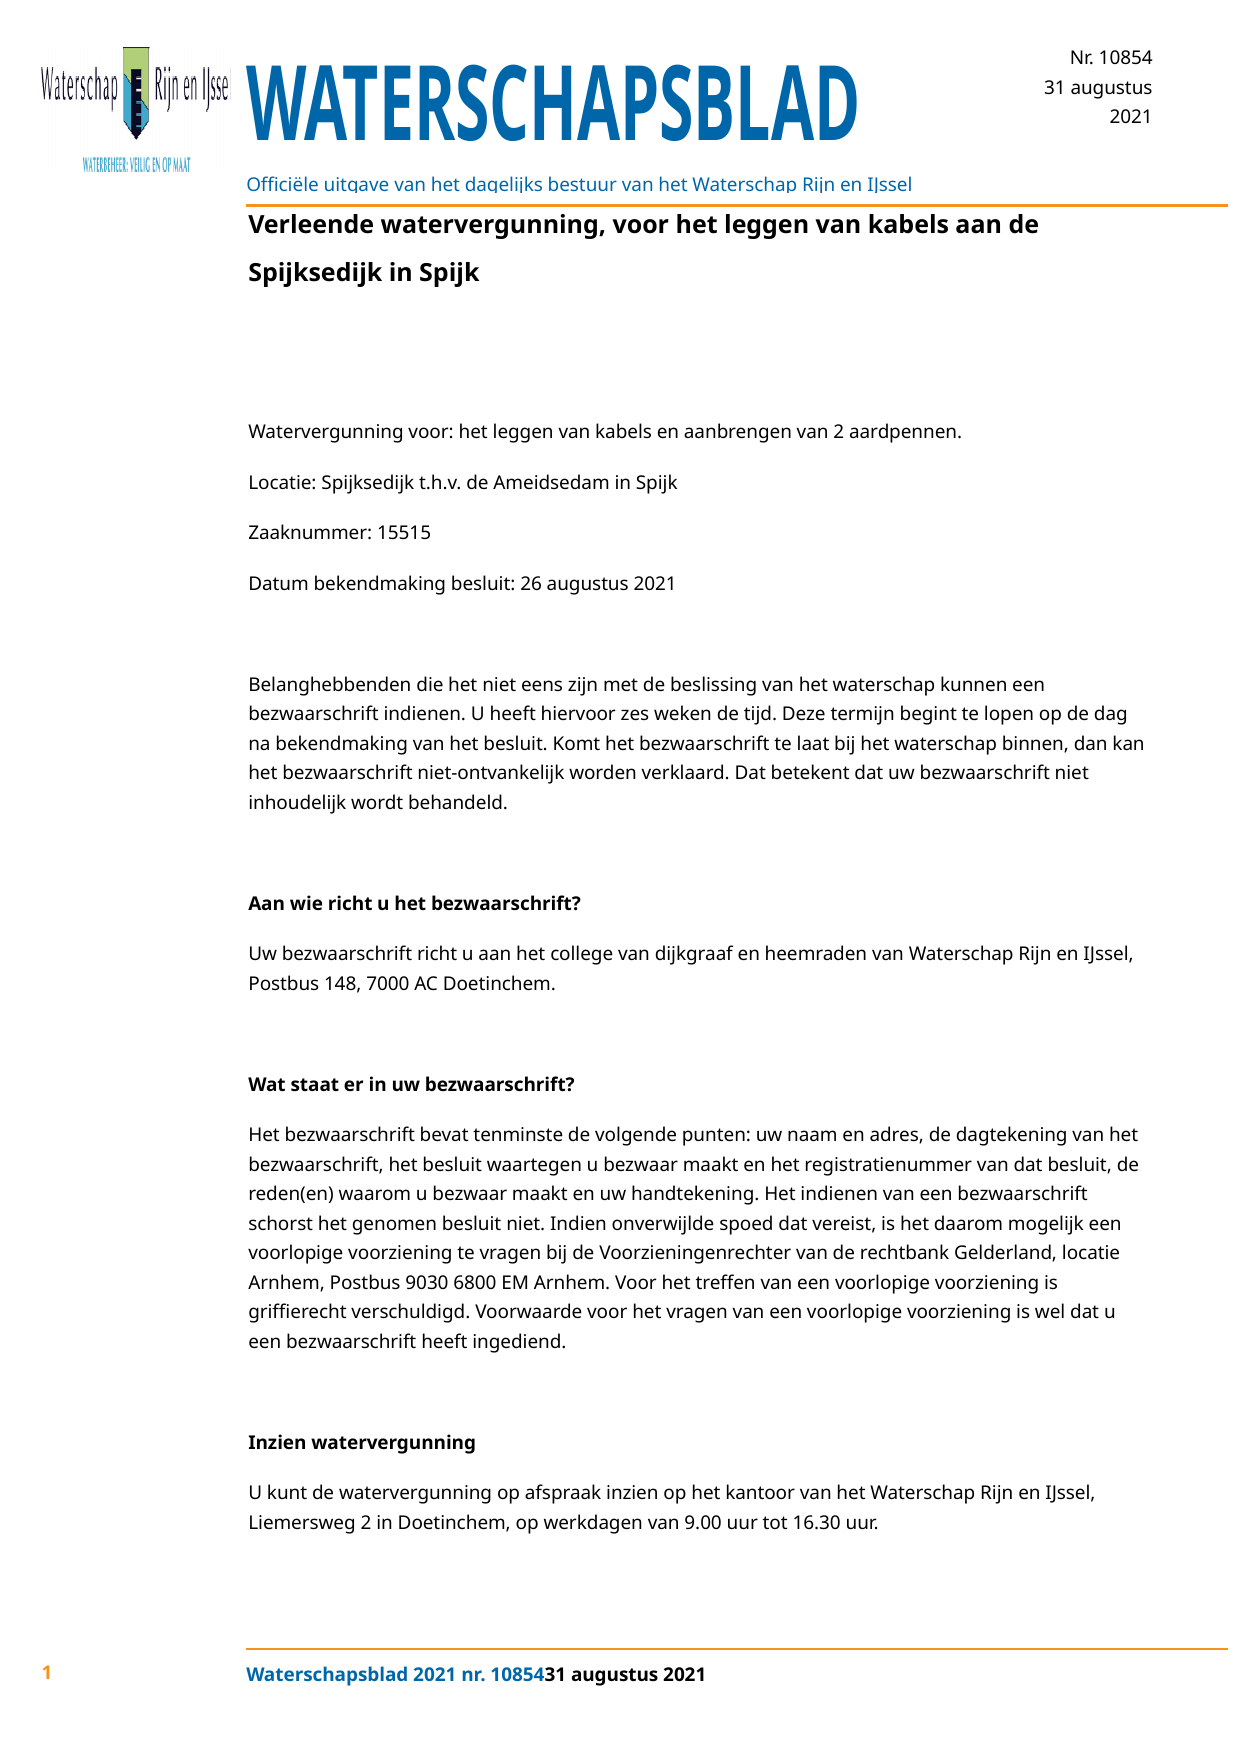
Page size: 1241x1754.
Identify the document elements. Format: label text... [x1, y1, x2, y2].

text Aan wie richt u het bezwaarschrift? [248, 890, 1152, 916]
text Belanghebbenden die het niet eens zijn met de beslissing van het waterschap kunnen een bezwaarschrift indienen. U heeft hiervoor zes weken de tijd. Deze termijn begint te lopen op de dag na bekendmaking van het besluit. Komt het bezwaarschrift te laat bij het waterschap binnen, dan kan het bezwaarschrift niet-ontvankelijk worden verklaard. Dat betekent dat uw bezwaarschrift niet inhoudelijk wordt behandeld. [248, 671, 1152, 815]
text Verleende watervergunning, voor het leggen van kabels aan de Spijksedijk in Spijk [248, 207, 1152, 288]
text Datum bekendmaking besluit: 26 augustus 2021 [248, 570, 1152, 596]
text Het bezwaarschrift bevat tenminste de volgende punten: uw naam en adres, de dagtekening van het bezwaarschrift, het besluit waartegen u bezwaar maakt en het registratienummer van dat besluit, de reden(en) waarom u bezwaar maakt en uw handtekening. Het indienen van een bezwaarschrift schorst het genomen besluit niet. Indien onverwijlde spoed dat vereist, is het daarom mogelijk een voorlopige voorziening te vragen bij de Voorzieningenrechter van de rechtbank Gelderland, locatie Arnhem, Postbus 9030 6800 EM Arnhem. Voor het treffen van een voorlopige voorziening is griffierecht verschuldigd. Voorwaarde voor het vragen van een voorlopige voorziening is wel dat u een bezwaarschrift heeft ingediend. [248, 1121, 1152, 1354]
text U kunt de watervergunning op afspraak inzien op het kantoor van het Waterschap Rijn en IJssel, Liemersweg 2 in Doetinchem, op werkdagen van 9.00 uur tot 16.30 uur. [248, 1479, 1152, 1535]
text Wat staat er in uw bezwaarschrift? [248, 1071, 1152, 1097]
text Uw bezwaarschrift richt u aan het college van dijkgraaf en heemraden van Waterschap Rijn en IJssel, Postbus 148, 7000 AC Doetinchem. [248, 940, 1152, 996]
text Inzien watervergunning [248, 1429, 1152, 1455]
picture [41, 47, 231, 172]
text Locatie: Spijksedijk t.h.v. de Ameidsedam in Spijk [248, 469, 1152, 495]
text Watervergunning voor: het leggen van kabels en aanbrengen van 2 aardpennen. [248, 419, 1152, 444]
text Zaaknummer: 15515 [248, 519, 1152, 545]
